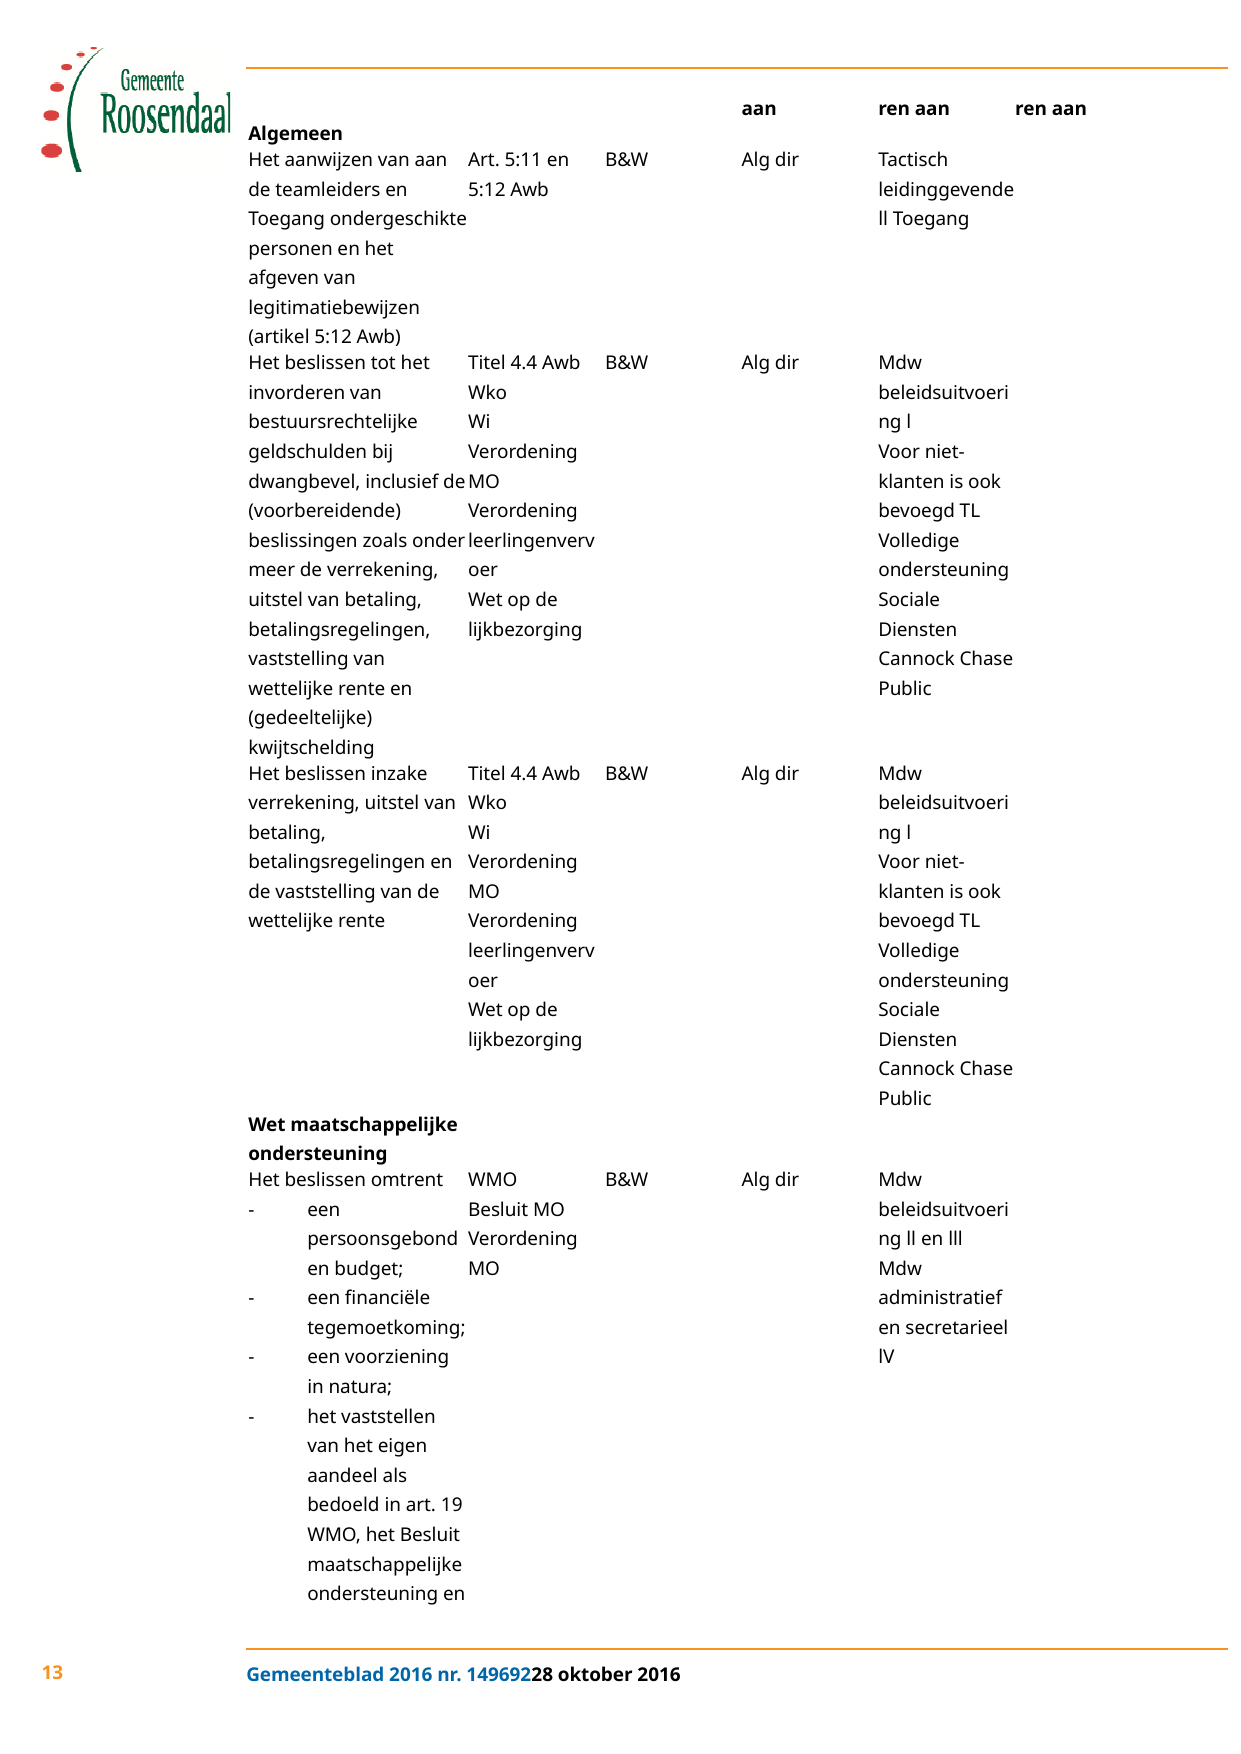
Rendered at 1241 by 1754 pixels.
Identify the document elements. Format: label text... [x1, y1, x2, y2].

table_cell [1015, 146, 1152, 349]
table_cell Alg dir [741, 760, 878, 1111]
table_cell Art. 5:11 en 5:12 Awb [468, 146, 605, 349]
table_cell Het beslissen inzake verrekening, uitstel van betaling, betalingsregelingen en de vaststelling van de wettelijke rente [248, 760, 468, 1111]
table_cell Alg dir [741, 146, 878, 349]
table_cell Het aanwijzen van aan de teamleiders en Toegang ondergeschikte personen en het afgeven van legitimatiebewijzen (artikel 5:12 Awb) [248, 146, 468, 349]
table_header [468, 95, 605, 121]
picture [41, 47, 231, 172]
table_cell [468, 121, 605, 146]
table_cell WMO Besluit MO Verordening MO [468, 1166, 605, 1606]
table_cell Algemeen [248, 121, 468, 146]
table_header [248, 95, 468, 121]
table_cell Wet maatschappelijke ondersteuning [248, 1111, 468, 1166]
table_cell B&W [605, 146, 741, 349]
table_cell [741, 121, 878, 146]
table_cell [1015, 1111, 1152, 1166]
table_cell [1015, 760, 1152, 1111]
table_cell Mdw beleidsuitvoering l Voor niet-klanten is ook bevoegd TL Volledige ondersteuning Sociale Diensten Cannock Chase Public [878, 350, 1015, 760]
table_header ren aan [878, 95, 1015, 121]
table_cell Alg dir [741, 350, 878, 760]
table_cell Titel 4.4 Awb Wko Wi Verordening MO Verordening leerlingenvervoer Wet op de lijkbezorging [468, 760, 605, 1111]
table_cell [741, 1111, 878, 1166]
table_cell B&W [605, 1166, 741, 1606]
table_header aan [741, 95, 878, 121]
table_cell Mdw beleidsuitvoering l Voor niet-klanten is ook bevoegd TL Volledige ondersteuning Sociale Diensten Cannock Chase Public [878, 760, 1015, 1111]
table_cell B&W [605, 350, 741, 760]
table_cell Alg dir [741, 1166, 878, 1606]
table_cell Tactisch leidinggevende ll Toegang [878, 146, 1015, 349]
table_cell Titel 4.4 Awb Wko Wi Verordening MO Verordening leerlingenvervoer Wet op de lijkbezorging [468, 350, 605, 760]
table_cell [468, 1111, 605, 1166]
table_cell [1015, 121, 1152, 146]
table_cell Het beslissen tot het invorderen van bestuursrechtelijke geldschulden bij dwangbevel, inclusief de (voorbereidende) beslissingen zoals onder meer de verrekening, uitstel van betaling, betalingsregelingen, vaststelling van wettelijke rente en (gedeeltelijke) kwijtschelding [248, 350, 468, 760]
table_cell Het beslissen omtrent een persoonsgebonden budget; een financiële tegemoetkoming; een voorziening in natura; het vaststellen van het eigen aandeel als bedoeld in art. 19 WMO, het Besluit maatschappelijke ondersteuning en [248, 1166, 468, 1606]
table_cell [605, 121, 741, 146]
table_cell Mdw beleidsuitvoering ll en lll Mdw administratief en secretarieel lV [878, 1166, 1015, 1606]
table_cell [605, 1111, 741, 1166]
table_cell [1015, 350, 1152, 760]
table_cell B&W [605, 760, 741, 1111]
table_header [605, 95, 741, 121]
table_cell [878, 1111, 1015, 1166]
table_header ren aan [1015, 95, 1152, 121]
table_cell [878, 121, 1015, 146]
table_cell [1015, 1166, 1152, 1606]
